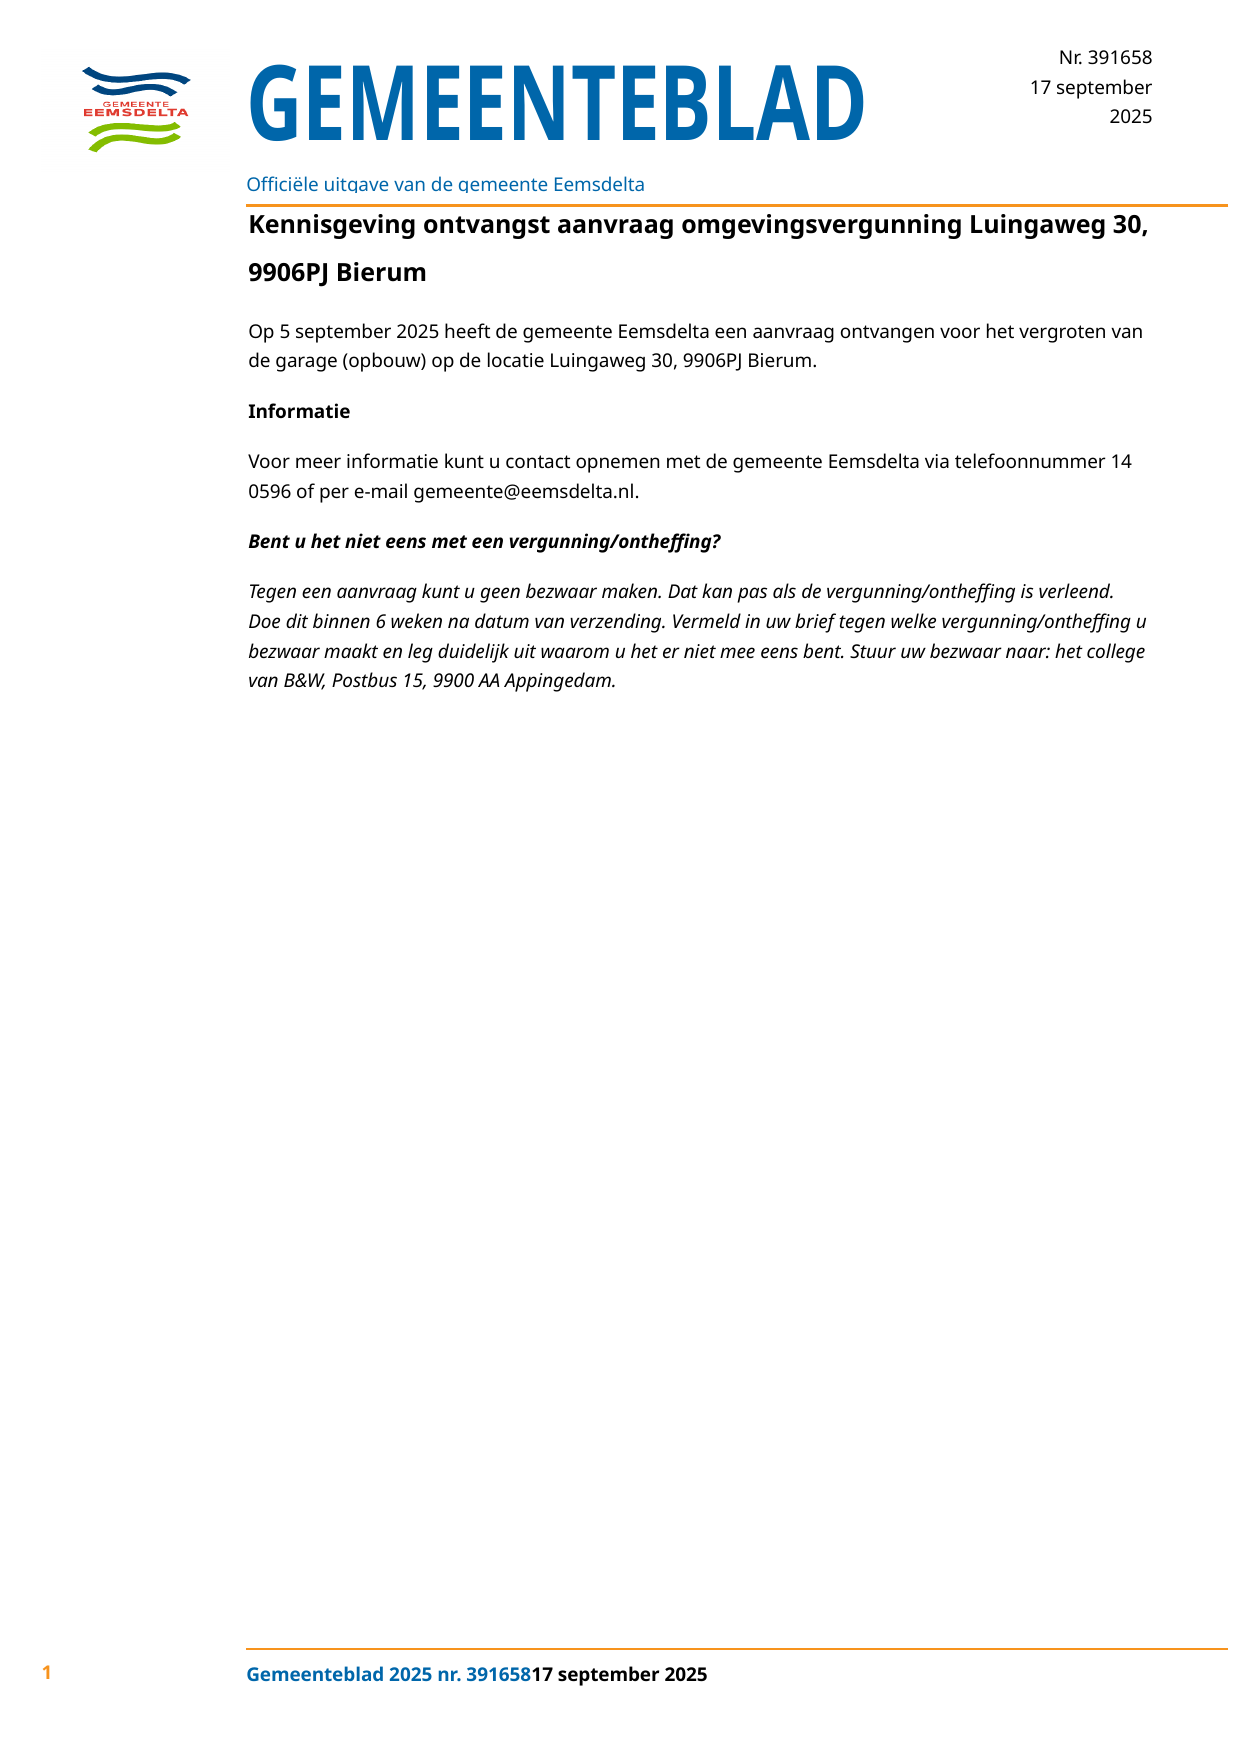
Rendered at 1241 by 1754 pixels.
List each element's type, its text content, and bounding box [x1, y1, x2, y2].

text Bent u het niet eens met een vergunning/ontheffing? [248, 528, 1152, 554]
text Tegen een aanvraag kunt u geen bezwaar maken. Dat kan pas als de vergunning/ontheffing is verleend. Doe dit binnen 6 weken na datum van verzending. Vermeld in uw brief tegen welke vergunning/ontheffing u bezwaar maakt en leg duidelijk uit waarom u het er niet mee eens bent. Stuur uw bezwaar naar: het college van B&W, Postbus 15, 9900 AA Appingedam. [248, 579, 1152, 693]
text Voor meer informatie kunt u contact opnemen met de gemeente Eemsdelta via telefoonnummer 14 0596 of per e-mail gemeente@eemsdelta.nl. [248, 448, 1152, 504]
text Informatie [248, 398, 1152, 424]
text Op 5 september 2025 heeft de gemeente Eemsdelta een aanvraag ontvangen voor het vergroten van de garage (opbouw) op de locatie Luingaweg 30, 9906PJ Bierum. [248, 318, 1152, 373]
picture [41, 47, 231, 172]
text Kennisgeving ontvangst aanvraag omgevingsvergunning Luingaweg 30, 9906PJ Bierum [248, 207, 1152, 288]
